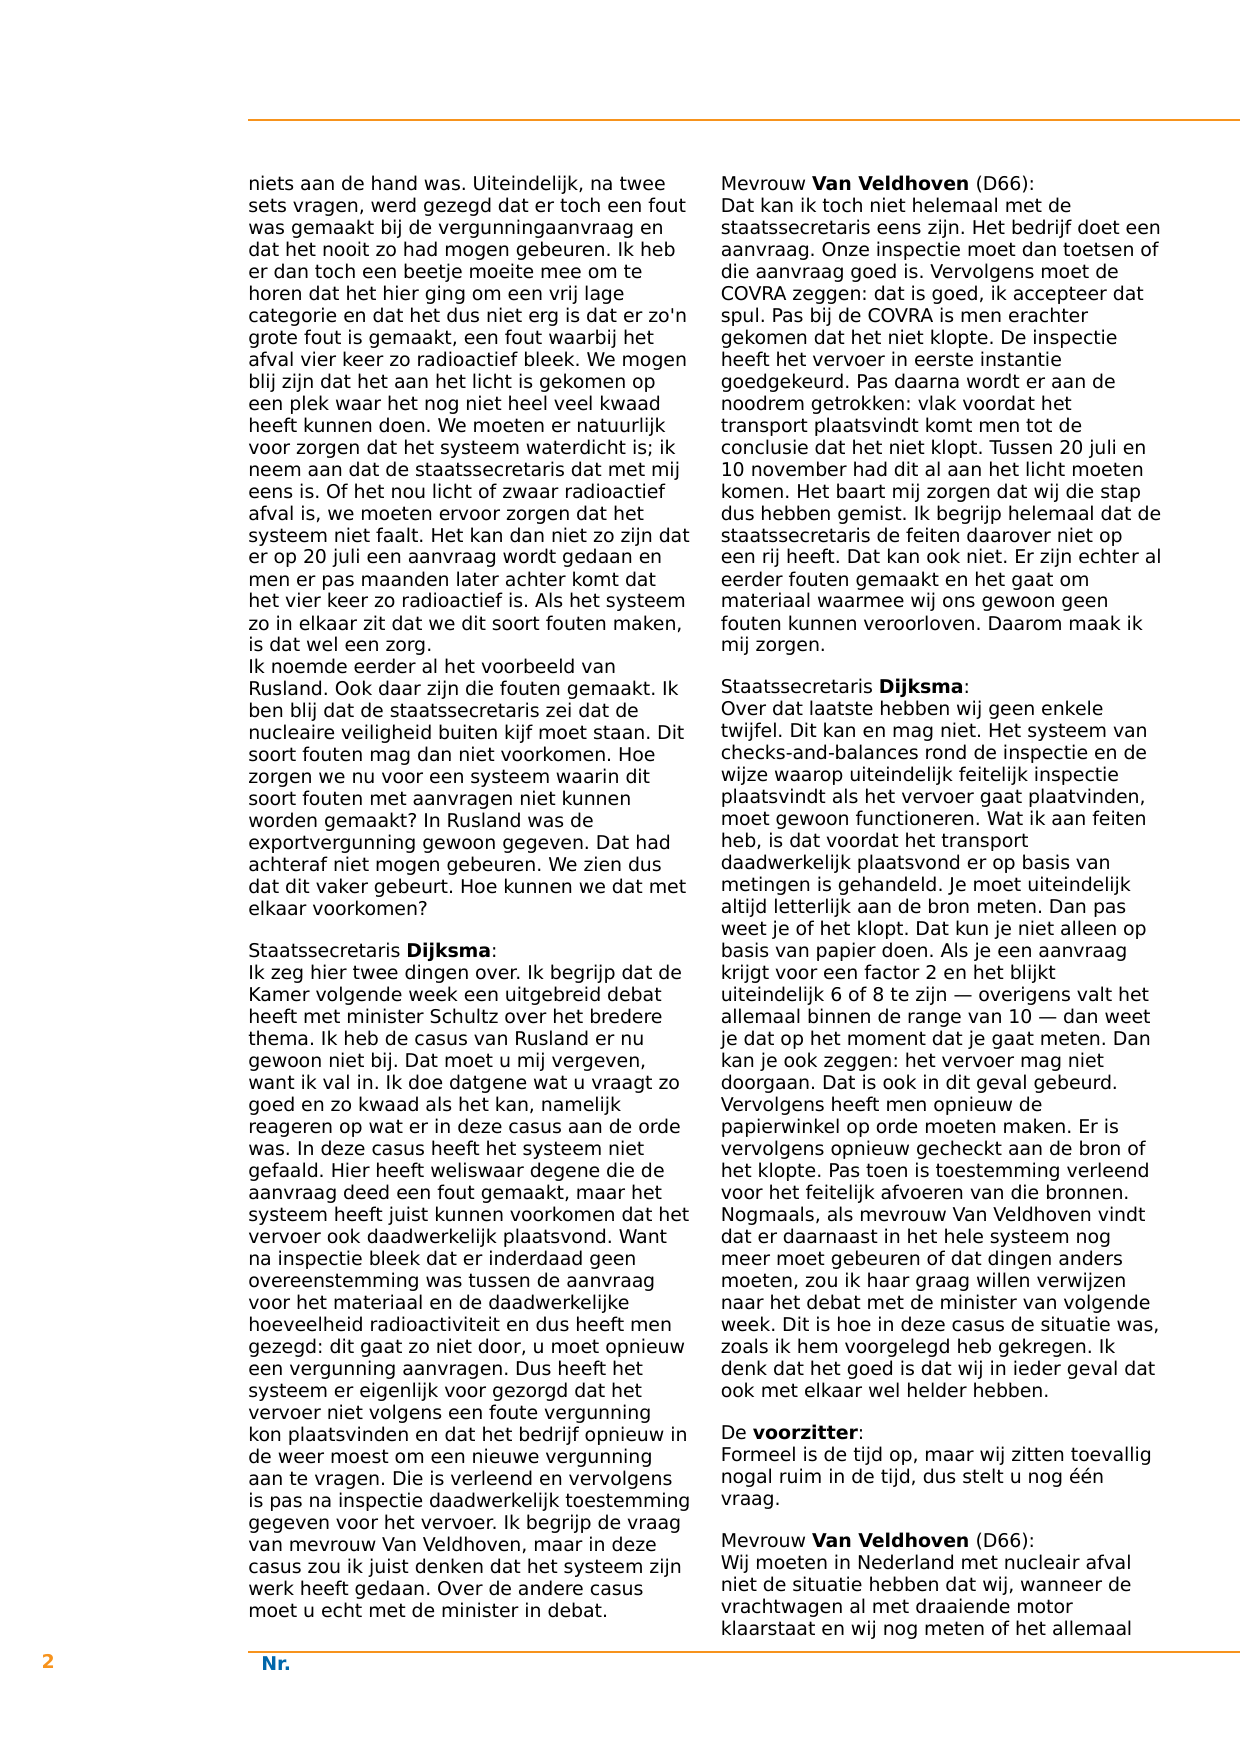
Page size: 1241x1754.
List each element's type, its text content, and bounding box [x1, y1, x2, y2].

text Wij moeten in Nederland met nucleair afval niet de situatie hebben dat wij, wanneer de vrachtwagen al met draaiende motor klaarstaat en wij nog meten of het allemaal [721, 1552, 1163, 1639]
text Staatssecretaris Dijksma: [248, 940, 691, 962]
text Nogmaals, als mevrouw Van Veldhoven vindt dat er daarnaast in het hele systeem nog meer moet gebeuren of dat dingen anders moeten, zou ik haar graag willen verwijzen naar het debat met de minister van volgende week. Dit is hoe in deze casus de situatie was, zoals ik hem voorgelegd heb gekregen. Ik denk dat het goed is dat wij in ieder geval dat ook met elkaar wel helder hebben. [721, 1204, 1163, 1402]
text niets aan de hand was. Uiteindelijk, na twee sets vragen, werd gezegd dat er toch een fout was gemaakt bij de vergunningaanvraag en dat het nooit zo had mogen gebeuren. Ik heb er dan toch een beetje moeite mee om te horen dat het hier ging om een vrij lage categorie en dat het dus niet erg is dat er zo'n grote fout is gemaakt, een fout waarbij het afval vier keer zo radioactief bleek. We mogen blij zijn dat het aan het licht is gekomen op een plek waar het nog niet heel veel kwaad heeft kunnen doen. We moeten er natuurlijk voor zorgen dat het systeem waterdicht is; ik neem aan dat de staatssecretaris dat met mij eens is. Of het nou licht of zwaar radioactief afval is, we moeten ervoor zorgen dat het systeem niet faalt. Het kan dan niet zo zijn dat er op 20 juli een aanvraag wordt gedaan en men er pas maanden later achter komt dat het vier keer zo radioactief is. Als het systeem zo in elkaar zit dat we dit soort fouten maken, is dat wel een zorg. [248, 173, 691, 656]
text Ik noemde eerder al het voorbeeld van Rusland. Ook daar zijn die fouten gemaakt. Ik ben blij dat de staatssecretaris zei dat de nucleaire veiligheid buiten kijf moet staan. Dit soort fouten mag dan niet voorkomen. Hoe zorgen we nu voor een systeem waarin dit soort fouten met aanvragen niet kunnen worden gemaakt? In Rusland was de exportvergunning gewoon gegeven. Dat had achteraf niet mogen gebeuren. We zien dus dat dit vaker gebeurt. Hoe kunnen we dat met elkaar voorkomen? [248, 656, 691, 920]
text Over dat laatste hebben wij geen enkele twijfel. Dit kan en mag niet. Het systeem van checks-and-balances rond de inspectie en de wijze waarop uiteindelijk feitelijk inspectie plaatsvindt als het vervoer gaat plaatvinden, moet gewoon functioneren. Wat ik aan feiten heb, is dat voordat het transport daadwerkelijk plaatsvond er op basis van metingen is gehandeld. Je moet uiteindelijk altijd letterlijk aan de bron meten. Dan pas weet je of het klopt. Dat kun je niet alleen op basis van papier doen. Als je een aanvraag krijgt voor een factor 2 en het blijkt uiteindelijk 6 of 8 te zijn — overigens valt het allemaal binnen de range van 10 — dan weet je dat op het moment dat je gaat meten. Dan kan je ook zeggen: het vervoer mag niet doorgaan. Dat is ook in dit geval gebeurd. Vervolgens heeft men opnieuw de papierwinkel op orde moeten maken. Er is vervolgens opnieuw gecheckt aan de bron of het klopte. Pas toen is toestemming verleend voor het feitelijk afvoeren van die bronnen. [721, 698, 1163, 1204]
text Ik zeg hier twee dingen over. Ik begrijp dat de Kamer volgende week een uitgebreid debat heeft met minister Schultz over het bredere thema. Ik heb de casus van Rusland er nu gewoon niet bij. Dat moet u mij vergeven, want ik val in. Ik doe datgene wat u vraagt zo goed en zo kwaad als het kan, namelijk reageren op wat er in deze casus aan de orde was. In deze casus heeft het systeem niet gefaald. Hier heeft weliswaar degene die de aanvraag deed een fout gemaakt, maar het systeem heeft juist kunnen voorkomen dat het vervoer ook daadwerkelijk plaatsvond. Want na inspectie bleek dat er inderdaad geen overeenstemming was tussen de aanvraag voor het materiaal en de daadwerkelijke hoeveelheid radioactiviteit en dus heeft men gezegd: dit gaat zo niet door, u moet opnieuw een vergunning aanvragen. Dus heeft het systeem er eigenlijk voor gezorgd dat het vervoer niet volgens een foute vergunning kon plaatsvinden en dat het bedrijf opnieuw in de weer moest om een nieuwe vergunning aan te vragen. Die is verleend en vervolgens is pas na inspectie daadwerkelijk toestemming gegeven voor het vervoer. Ik begrijp de vraag van mevrouw Van Veldhoven, maar in deze casus zou ik juist denken dat het systeem zijn werk heeft gedaan. Over de andere casus moet u echt met de minister in debat. [248, 962, 691, 1621]
text Dat kan ik toch niet helemaal met de staatssecretaris eens zijn. Het bedrijf doet een aanvraag. Onze inspectie moet dan toetsen of die aanvraag goed is. Vervolgens moet de COVRA zeggen: dat is goed, ik accepteer dat spul. Pas bij de COVRA is men erachter gekomen dat het niet klopte. De inspectie heeft het vervoer in eerste instantie goedgekeurd. Pas daarna wordt er aan de noodrem getrokken: vlak voordat het transport plaatsvindt komt men tot de conclusie dat het niet klopt. Tussen 20 juli en 10 november had dit al aan het licht moeten komen. Het baart mij zorgen dat wij die stap dus hebben gemist. Ik begrijp helemaal dat de staatssecretaris de feiten daarover niet op een rij heeft. Dat kan ook niet. Er zijn echter al eerder fouten gemaakt en het gaat om materiaal waarmee wij ons gewoon geen fouten kunnen veroorloven. Daarom maak ik mij zorgen. [721, 195, 1163, 656]
text Staatssecretaris Dijksma: [721, 676, 1163, 698]
text Formeel is de tijd op, maar wij zitten toevallig nogal ruim in de tijd, dus stelt u nog één vraag. [721, 1444, 1163, 1509]
text Mevrouw Van Veldhoven (D66): [721, 173, 1163, 195]
text Mevrouw Van Veldhoven (D66): [721, 1529, 1163, 1552]
text De voorzitter: [721, 1422, 1163, 1444]
